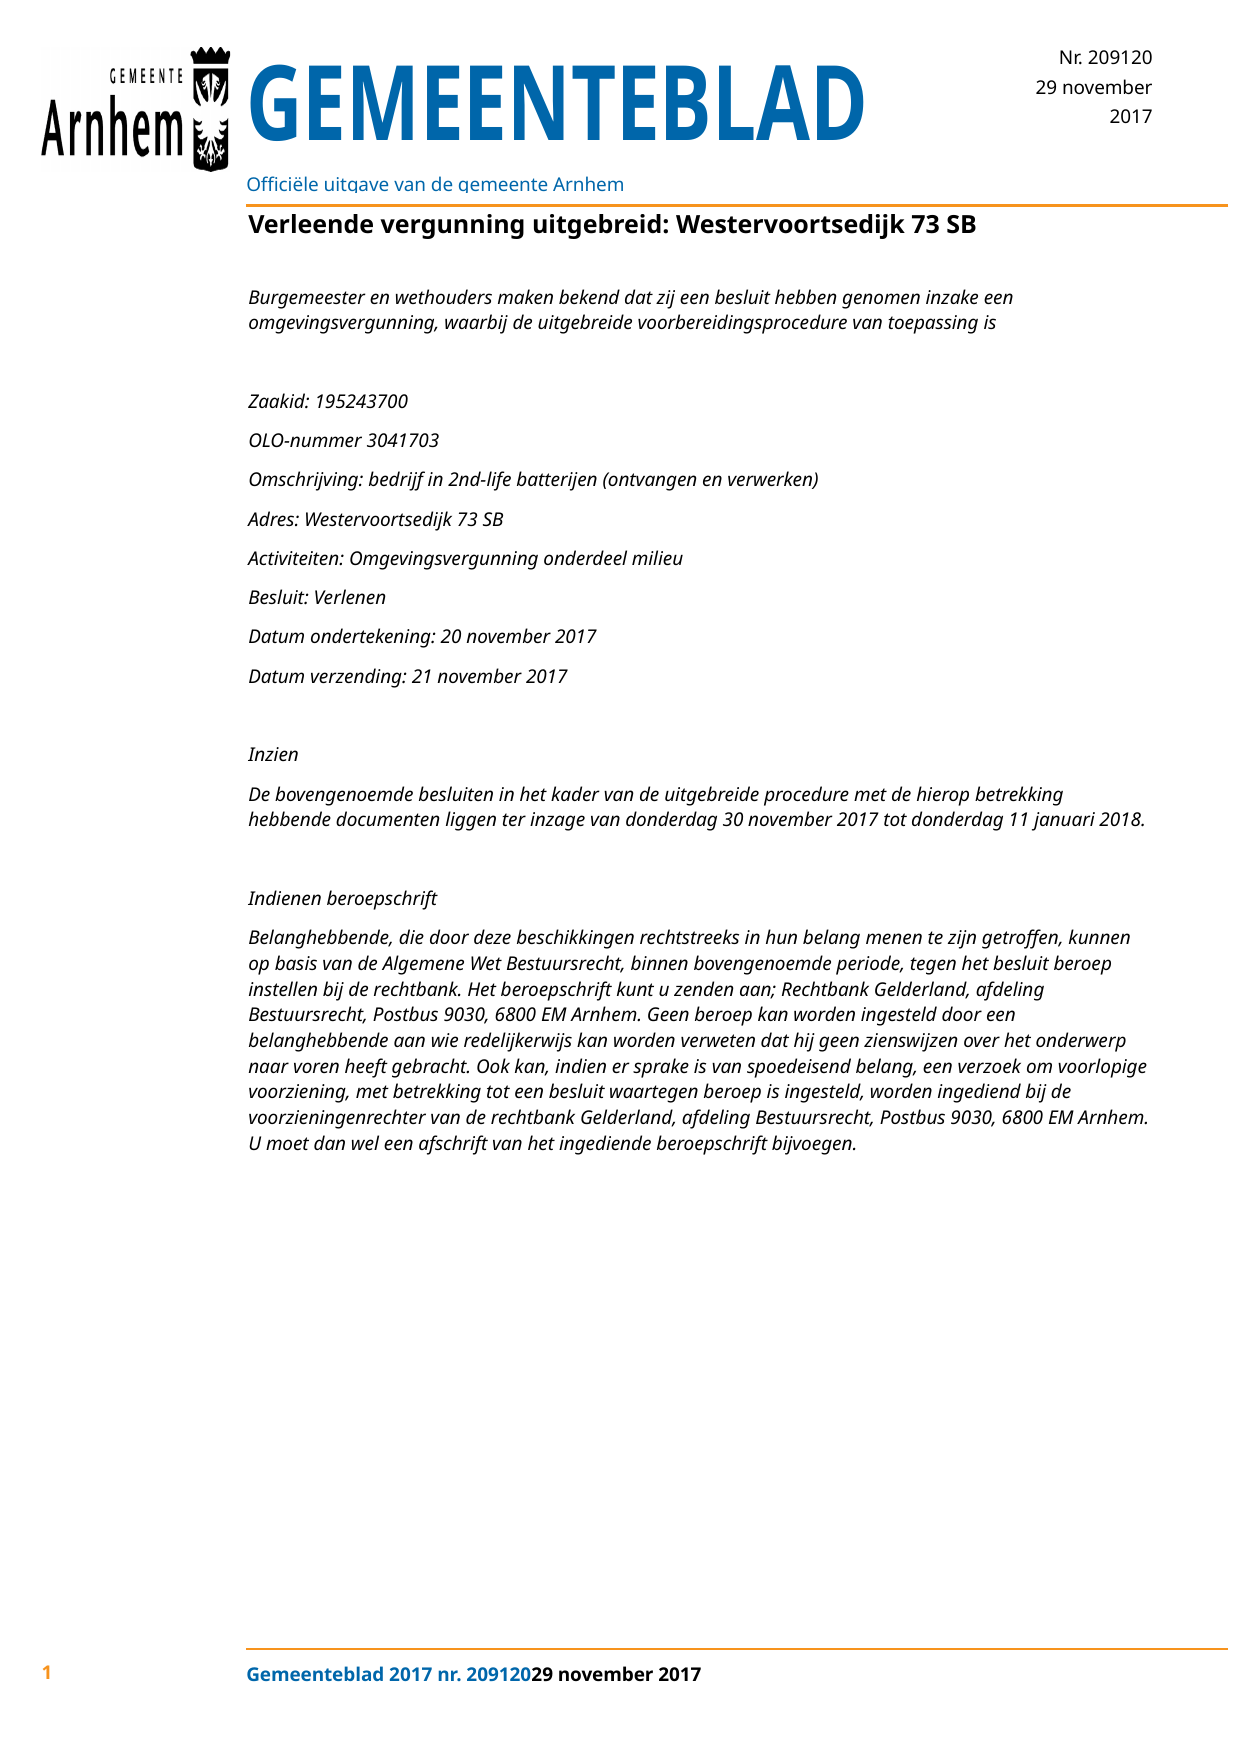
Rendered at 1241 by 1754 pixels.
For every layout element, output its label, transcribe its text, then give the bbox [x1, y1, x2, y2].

picture [41, 47, 231, 172]
text Belanghebbende, die door deze beschikkingen rechtstreeks in hun belang menen te zijn getroffen, kunnen op basis van de Algemene Wet Bestuursrecht, binnen bovengenoemde periode, tegen het besluit beroep instellen bij de rechtbank. Het beroepschrift kunt u zenden aan; Rechtbank Gelderland, afdeling Bestuursrecht, Postbus 9030, 6800 EM Arnhem. Geen beroep kan worden ingesteld door een belanghebbende aan wie redelijkerwijs kan worden verweten dat hij geen zienswijzen over het onderwerp naar voren heeft gebracht. Ook kan, indien er sprake is van spoedeisend belang, een verzoek om voorlopige voorziening, met betrekking tot een besluit waartegen beroep is ingesteld, worden ingediend bij de voorzieningenrechter van de rechtbank Gelderland, afdeling Bestuursrecht, Postbus 9030, 6800 EM Arnhem. U moet dan wel een afschrift van het ingediende beroepschrift bijvoegen. [248, 924, 1152, 1156]
text Datum ondertekening: 20 november 2017 [248, 624, 1152, 649]
text Adres: Westervoortsedijk 73 SB [248, 506, 1152, 532]
text Verleende vergunning uitgebreid: Westervoortsedijk 73 SB [248, 207, 1152, 241]
text OLO-nummer 3041703 [248, 427, 1152, 453]
text Zaakid: 195243700 [248, 388, 1152, 414]
text De bovengenoemde besluiten in het kader van de uitgebreide procedure met de hierop betrekking hebbende documenten liggen ter inzage van donderdag 30 november 2017 tot donderdag 11 januari 2018. [248, 781, 1152, 832]
text Indienen beroepschrift [248, 885, 1152, 911]
text Inzien [248, 742, 1152, 767]
text Datum verzending: 21 november 2017 [248, 663, 1152, 689]
text Besluit: Verlenen [248, 584, 1152, 610]
text Activiteiten: Omgevingsvergunning onderdeel milieu [248, 545, 1152, 571]
text Omschrijving: bedrijf in 2nd-life batterijen (ontvangen en verwerken) [248, 467, 1152, 492]
text Burgemeester en wethouders maken bekend dat zij een besluit hebben genomen inzake een omgevingsvergunning, waarbij de uitgebreide voorbereidingsprocedure van toepassing is [248, 284, 1152, 335]
